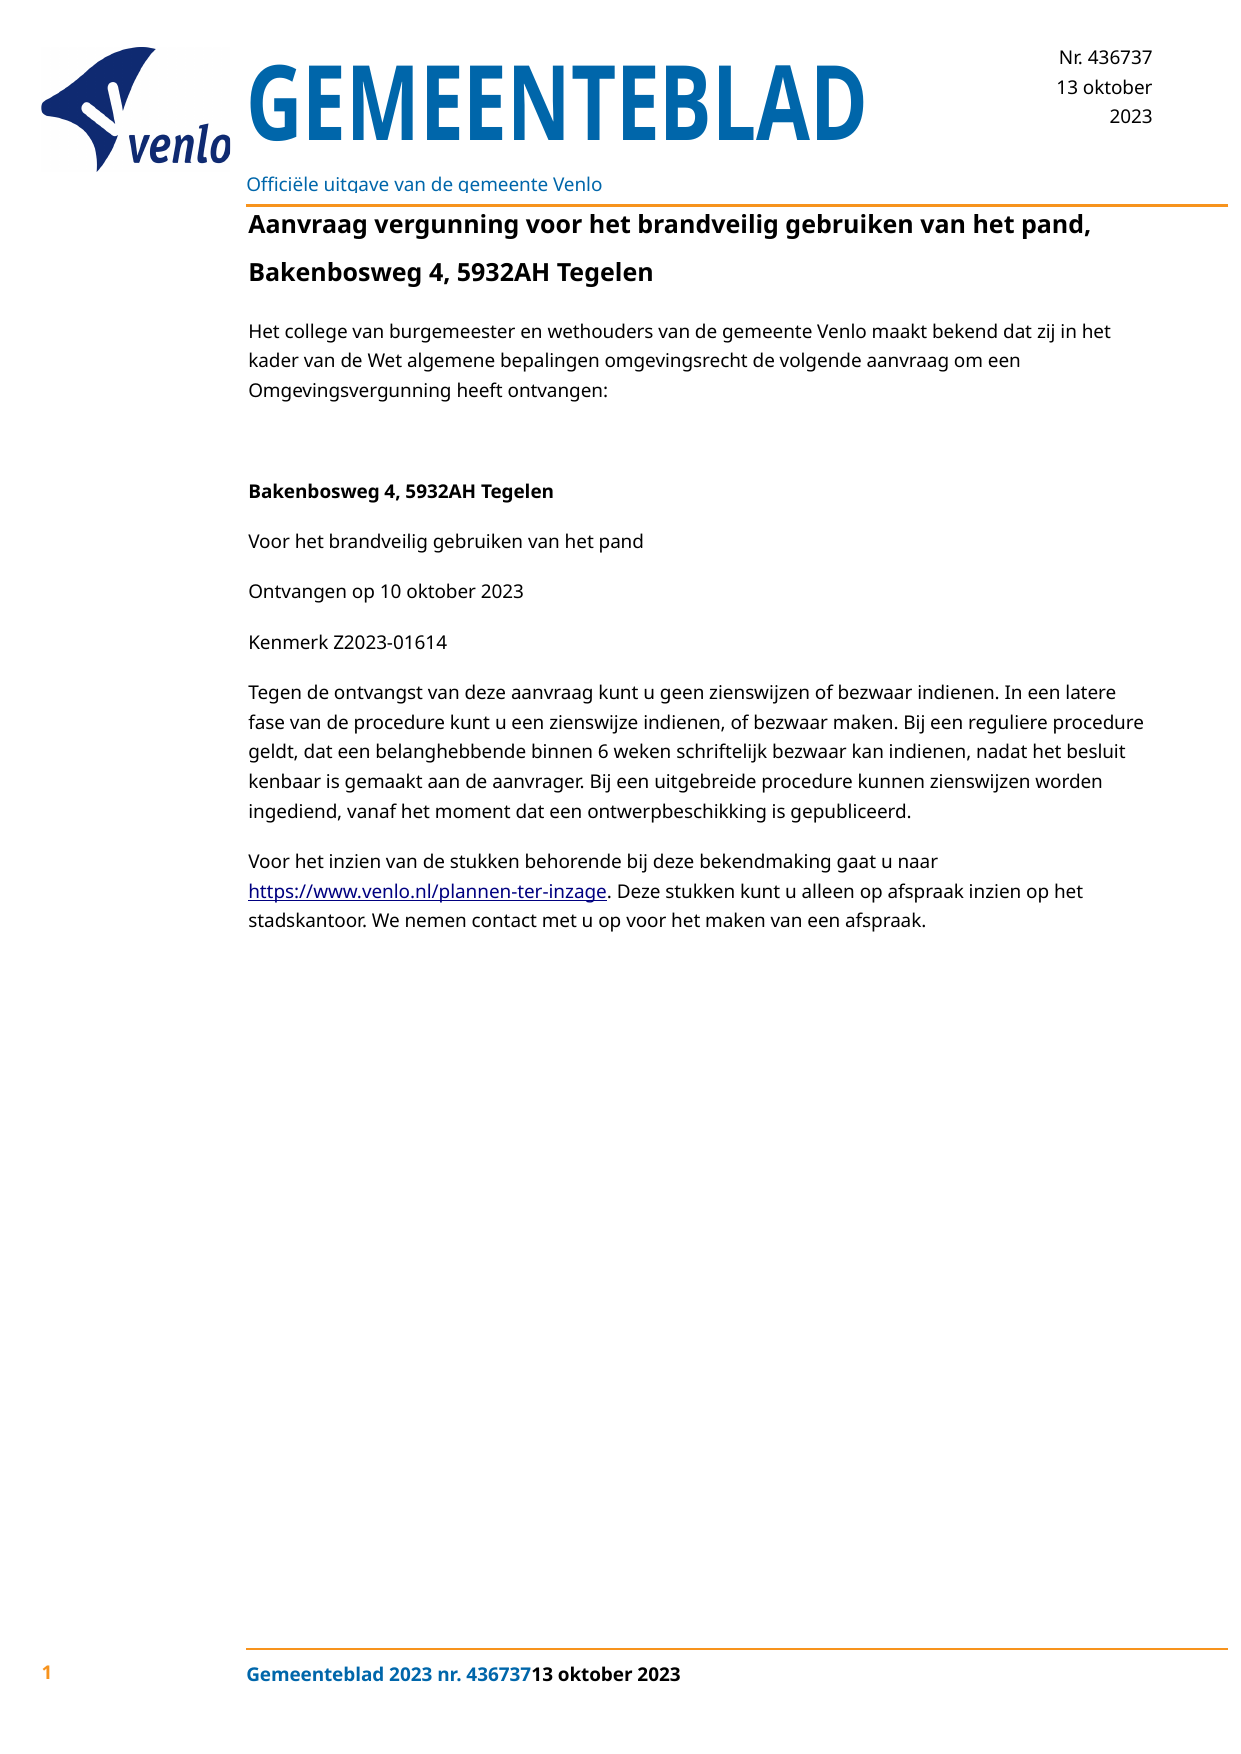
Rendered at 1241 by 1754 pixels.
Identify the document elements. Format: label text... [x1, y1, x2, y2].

text Het college van burgemeester en wethouders van de gemeente Venlo maakt bekend dat zij in het kader van de Wet algemene bepalingen omgevingsrecht de volgende aanvraag om een Omgevingsvergunning heeft ontvangen: [248, 318, 1152, 403]
text Kenmerk Z2023-01614 [248, 629, 1152, 655]
text Ontvangen op 10 oktober 2023 [248, 579, 1152, 604]
text Bakenbosweg 4, 5932AH Tegelen [248, 478, 1152, 504]
picture [41, 47, 231, 172]
text Aanvraag vergunning voor het brandveilig gebruiken van het pand, Bakenbosweg 4, 5932AH Tegelen [248, 207, 1152, 288]
text Voor het brandveilig gebruiken van het pand [248, 528, 1152, 554]
text Voor het inzien van de stukken behorende bij deze bekendmaking gaat u naar https://www.venlo.nl/plannen-ter-inzage. Deze stukken kunt u alleen op afspraak inzien op het stadskantoor. We nemen contact met u op voor het maken van een afspraak. [248, 848, 1152, 933]
text Tegen de ontvangst van deze aanvraag kunt u geen zienswijzen of bezwaar indienen. In een latere fase van de procedure kunt u een zienswijze indienen, of bezwaar maken. Bij een reguliere procedure geldt, dat een belanghebbende binnen 6 weken schriftelijk bezwaar kan indienen, nadat het besluit kenbaar is gemaakt aan de aanvrager. Bij een uitgebreide procedure kunnen zienswijzen worden ingediend, vanaf het moment dat een ontwerpbeschikking is gepubliceerd. [248, 679, 1152, 824]
